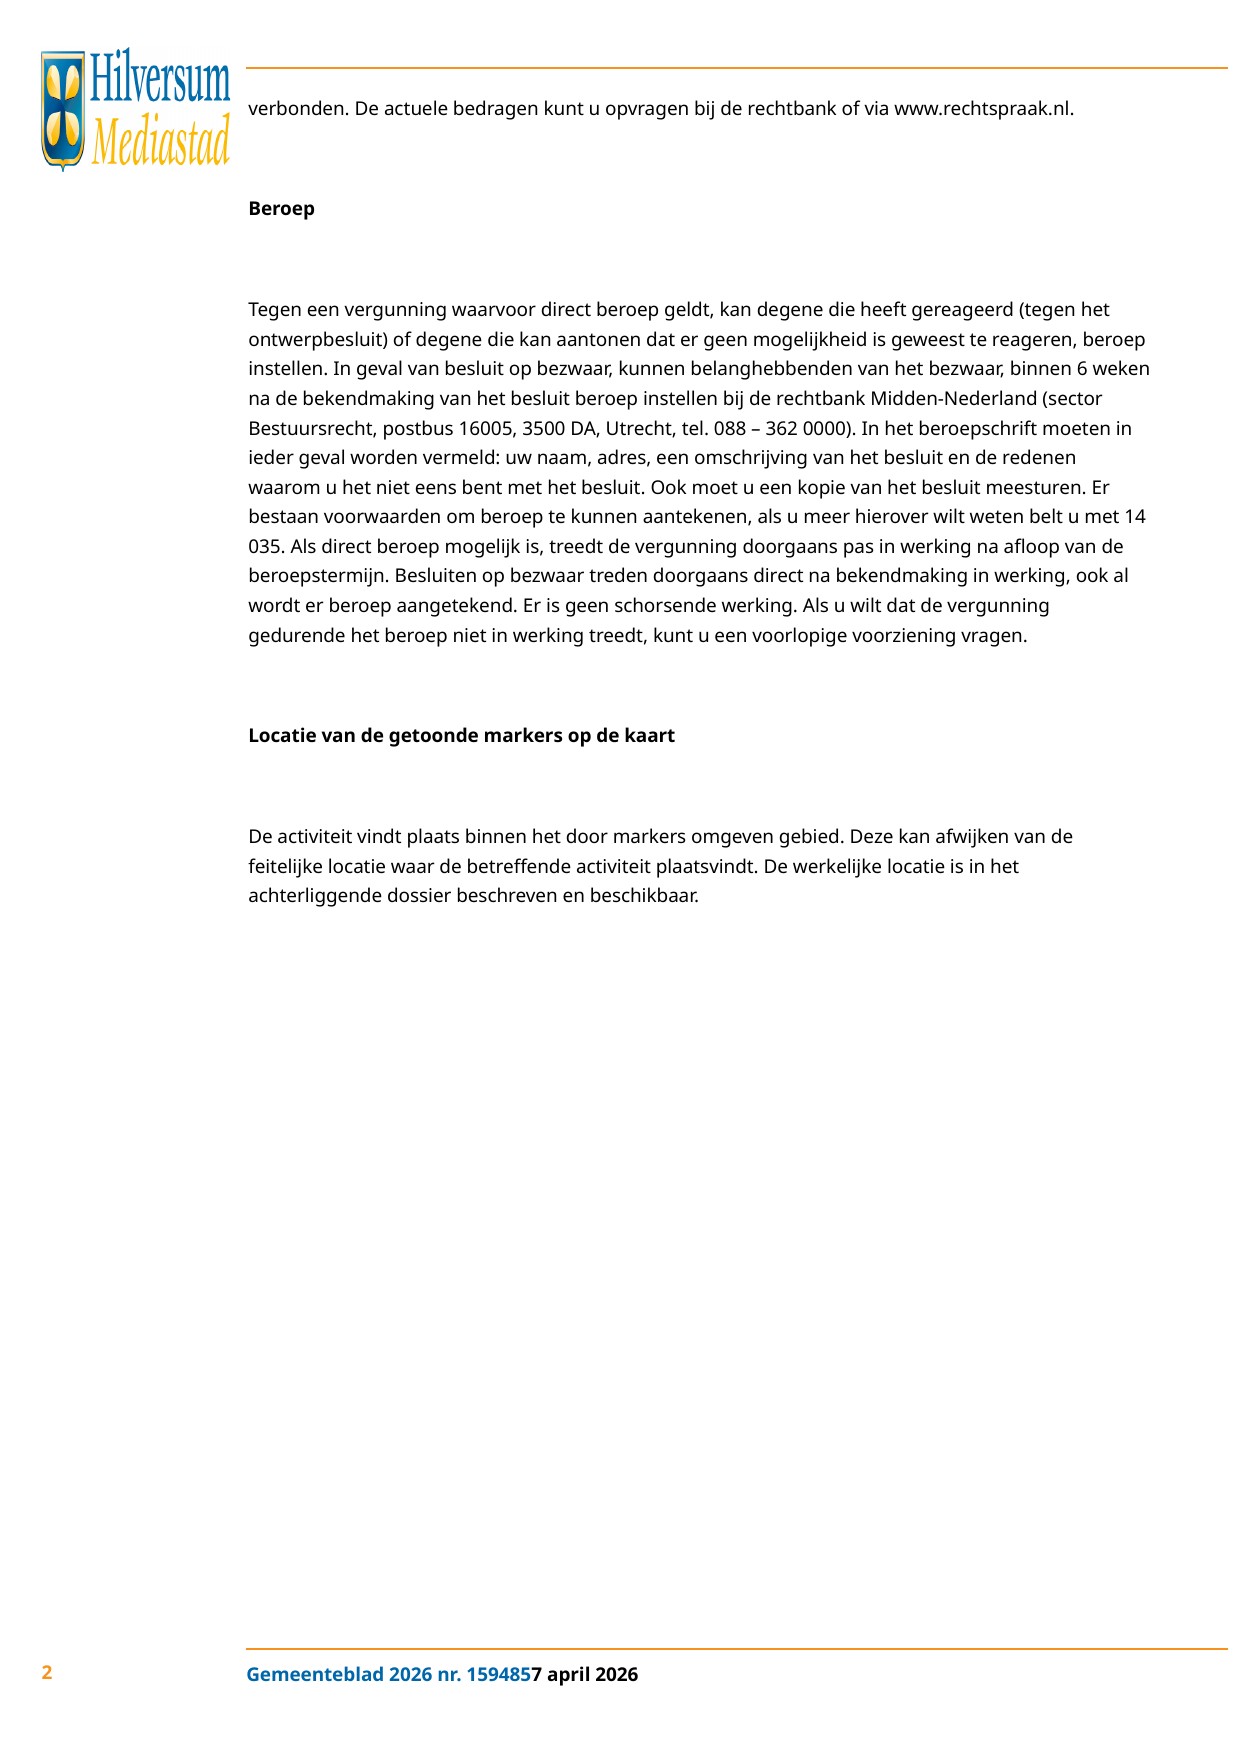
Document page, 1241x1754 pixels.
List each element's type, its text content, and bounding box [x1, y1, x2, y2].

text De activiteit vindt plaats binnen het door markers omgeven gebied. Deze kan afwijken van de feitelijke locatie waar de betreffende activiteit plaatsvindt. De werkelijke locatie is in het achterliggende dossier beschreven en beschikbaar. [248, 823, 1152, 908]
text Beroep [248, 196, 1152, 221]
text Tegen een vergunning waarvoor direct beroep geldt, kan degene die heeft gereageerd (tegen het ontwerpbesluit) of degene die kan aantonen dat er geen mogelijkheid is geweest te reageren, beroep instellen. In geval van besluit op bezwaar, kunnen belanghebbenden van het bezwaar, binnen 6 weken na de bekendmaking van het besluit beroep instellen bij de rechtbank Midden-Nederland (sector Bestuursrecht, postbus 16005, 3500 DA, Utrecht, tel. 088 – 362 0000). In het beroepschrift moeten in ieder geval worden vermeld: uw naam, adres, een omschrijving van het besluit en de redenen waarom u het niet eens bent met het besluit. Ook moet u een kopie van het besluit meesturen. Er bestaan voorwaarden om beroep te kunnen aantekenen, als u meer hierover wilt weten belt u met 14 035. Als direct beroep mogelijk is, treedt de vergunning doorgaans pas in werking na afloop van de beroepstermijn. Besluiten op bezwaar treden doorgaans direct na bekendmaking in werking, ook al wordt er beroep aangetekend. Er is geen schorsende werking. Als u wilt dat de vergunning gedurende het beroep niet in werking treedt, kunt u een voorlopige voorziening vragen. [248, 296, 1152, 648]
text Locatie van de getoonde markers op de kaart [248, 723, 1152, 748]
text verbonden. De actuele bedragen kunt u opvragen bij de rechtbank of via www.rechtspraak.nl. [248, 95, 1152, 121]
picture [41, 47, 231, 172]
